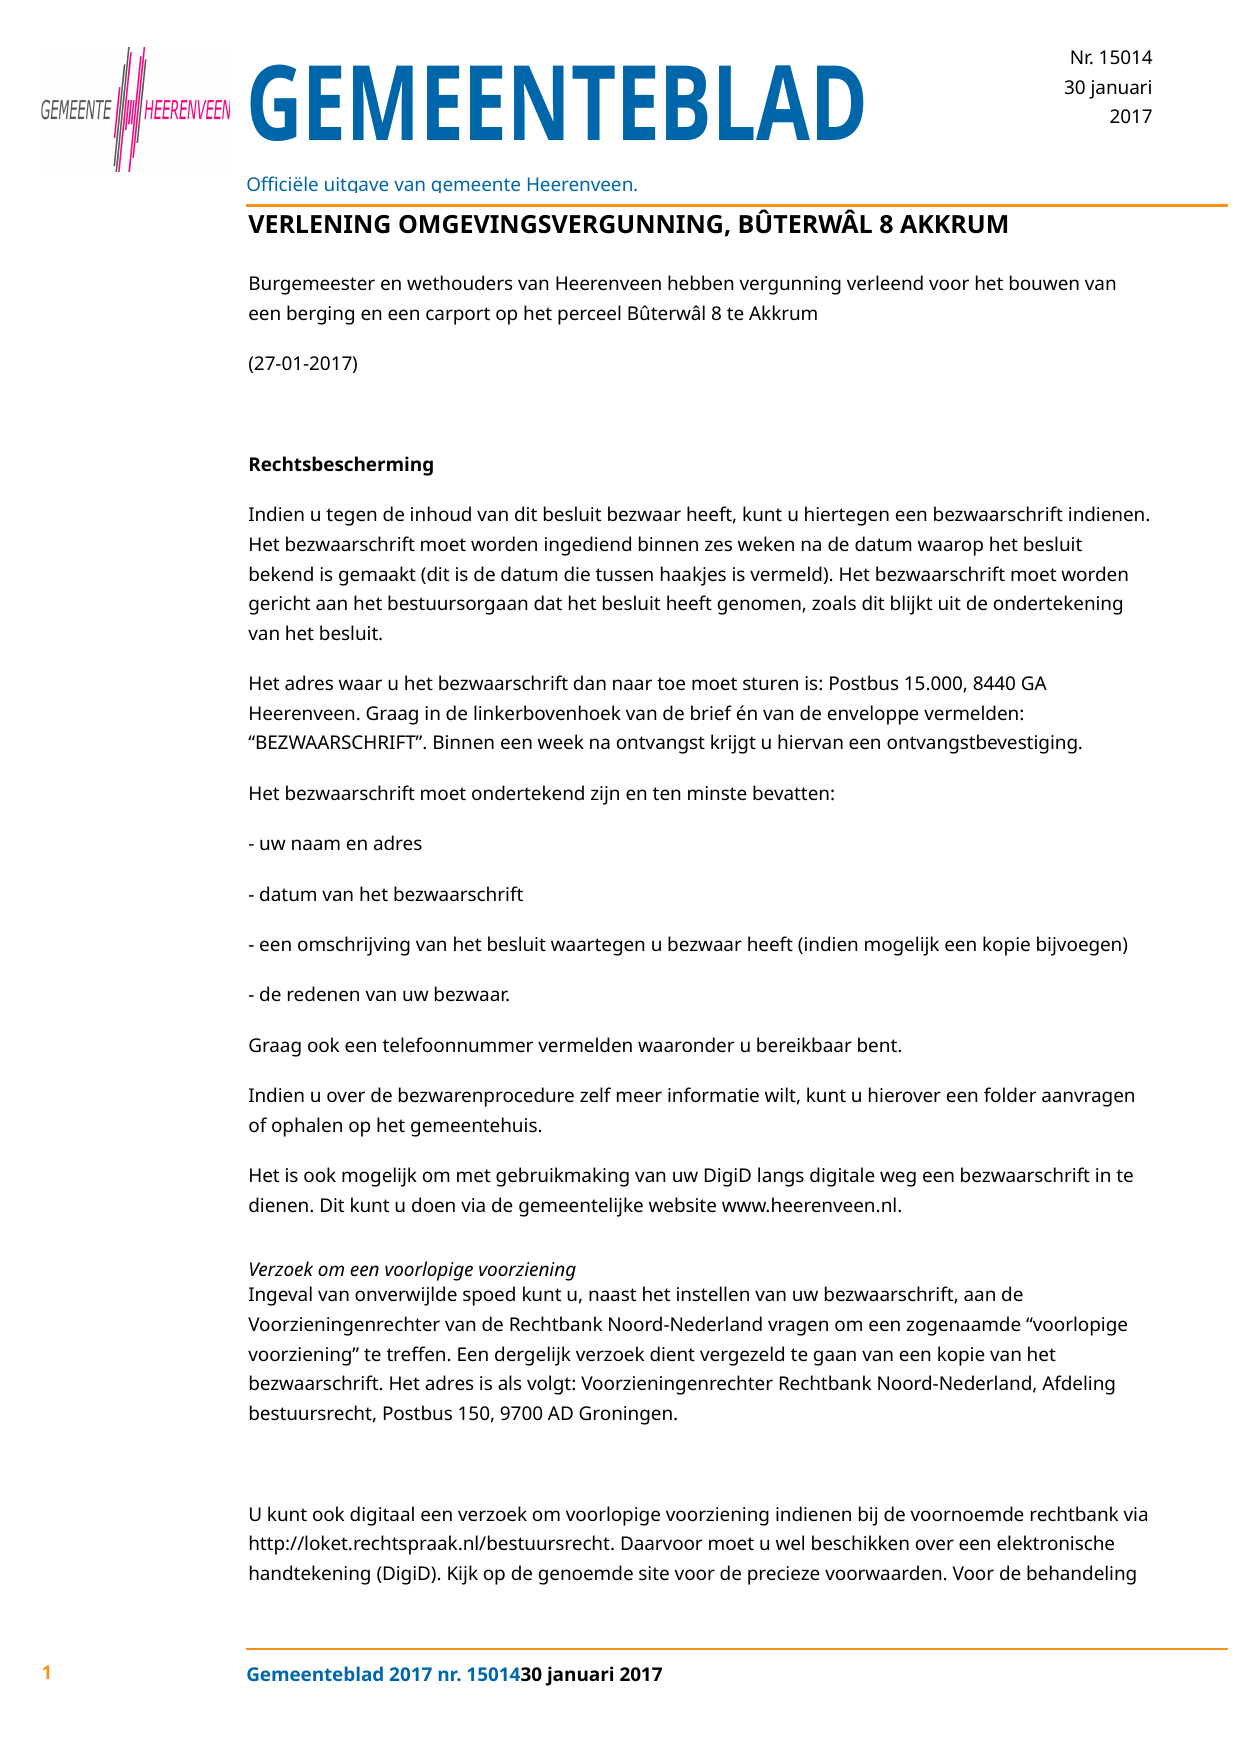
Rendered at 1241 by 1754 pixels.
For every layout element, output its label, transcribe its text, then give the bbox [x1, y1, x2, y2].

text Indien u tegen de inhoud van dit besluit bezwaar heeft, kunt u hiertegen een bezwaarschrift indienen. Het bezwaarschrift moet worden ingediend binnen zes weken na de datum waarop het besluit bekend is gemaakt (dit is de datum die tussen haakjes is vermeld). Het bezwaarschrift moet worden gericht aan het bestuursorgaan dat het besluit heeft genomen, zoals dit blijkt uit de ondertekening van het besluit. [248, 502, 1152, 646]
text Het is ook mogelijk om met gebruikmaking van uw DigiD langs digitale weg een bezwaarschrift in te dienen. Dit kunt u doen via de gemeentelijke website www.heerenveen.nl. [248, 1162, 1152, 1218]
picture [41, 47, 231, 172]
text U kunt ook digitaal een verzoek om voorlopige voorziening indienen bij de voornoemde rechtbank via http://loket.rechtspraak.nl/bestuursrecht. Daarvoor moet u wel beschikken over een elektronische handtekening (DigiD). Kijk op de genoemde site voor de precieze voorwaarden. Voor de behandeling [248, 1501, 1152, 1586]
text Ingeval van onverwijlde spoed kunt u, naast het instellen van uw bezwaarschrift, aan de Voorzieningenrechter van de Rechtbank Noord-Nederland vragen om een zogenaamde “voorlopige voorziening” te treffen. Een dergelijk verzoek dient vergezeld te gaan van een kopie van het bezwaarschrift. Het adres is als volgt: Voorzieningenrechter Rechtbank Noord-Nederland, Afdeling bestuursrecht, Postbus 150, 9700 AD Groningen. [248, 1282, 1152, 1426]
text Graag ook een telefoonnummer vermelden waaronder u bereikbaar bent. [248, 1032, 1152, 1058]
text (27-01-2017) [248, 350, 1152, 376]
text Rechtsbescherming [248, 451, 1152, 477]
text - datum van het bezwaarschrift [248, 881, 1152, 906]
text - uw naam en adres [248, 830, 1152, 856]
text - de redenen van uw bezwaar. [248, 982, 1152, 1007]
text VERLENING OMGEVINGSVERGUNNING, BÛTERWÂL 8 AKKRUM [248, 207, 1152, 241]
text Indien u over de bezwarenprocedure zelf meer informatie wilt, kunt u hierover een folder aanvragen of ophalen op het gemeentehuis. [248, 1082, 1152, 1138]
text Het adres waar u het bezwaarschrift dan naar toe moet sturen is: Postbus 15.000, 8440 GA Heerenveen. Graag in de linkerbovenhoek van de brief én van de enveloppe vermelden: “BEZWAARSCHRIFT”. Binnen een week na ontvangst krijgt u hiervan een ontvangstbevestiging. [248, 670, 1152, 755]
text Het bezwaarschrift moet ondertekend zijn en ten minste bevatten: [248, 780, 1152, 806]
text - een omschrijving van het besluit waartegen u bezwaar heeft (indien mogelijk een kopie bijvoegen) [248, 931, 1152, 957]
text Burgemeester en wethouders van Heerenveen hebben vergunning verleend voor het bouwen van een berging en een carport op het perceel Bûterwâl 8 te Akkrum [248, 270, 1152, 326]
text Verzoek om een voorlopige voorziening [248, 1256, 1152, 1282]
